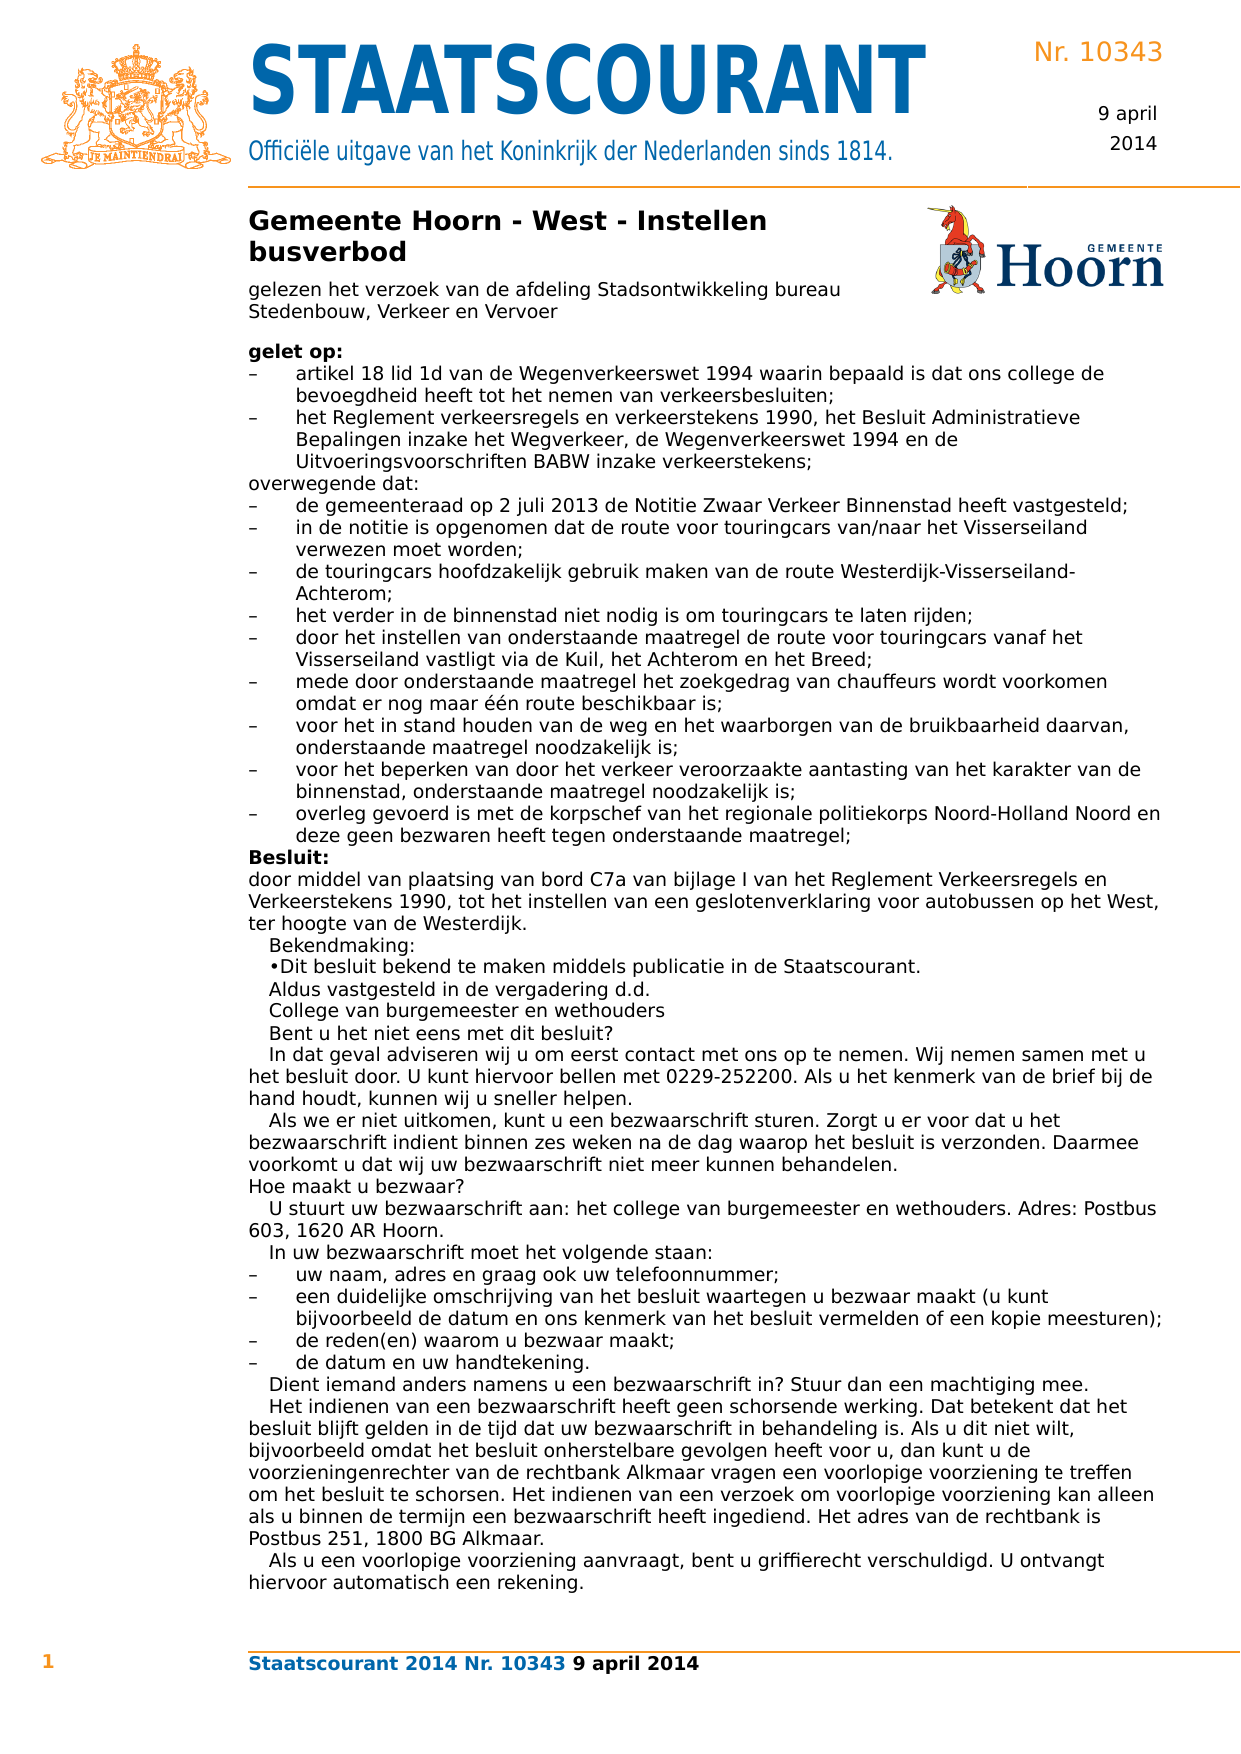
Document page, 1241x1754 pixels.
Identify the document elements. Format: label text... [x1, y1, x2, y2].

subtitle Hoe maakt u bezwaar? [248, 1176, 1163, 1198]
list uw naam, adres en graag ook uw telefoonnummer; [248, 1264, 1163, 1286]
text Het indienen van een bezwaarschrift heeft geen schorsende werking. Dat betekent dat het besluit blijft gelden in de tijd dat uw bezwaarschrift in behandeling is. Als u dit niet wilt, bijvoorbeeld omdat het besluit onherstelbare gevolgen heeft voor u, dan kunt u de voorzieningenrechter van de rechtbank Alkmaar vragen een voorlopige voorziening te treffen om het besluit te schorsen. Het indienen van een verzoek om voorlopige voorziening kan alleen als u binnen de termijn een bezwaarschrift heeft ingediend. Het adres van de rechtbank is Postbus 251, 1800 BG Alkmaar. [248, 1396, 1163, 1550]
text Als we er niet uitkomen, kunt u een bezwaarschrift sturen. Zorgt u er voor dat u het bezwaarschrift indient binnen zes weken na de dag waarop het besluit is verzonden. Daarmee voorkomt u dat wij uw bezwaarschrift niet meer kunnen behandelen. [248, 1110, 1163, 1176]
text •Dit besluit bekend te maken middels publicatie in de Staatscourant. [248, 956, 1163, 978]
picture [927, 205, 1164, 294]
text gelezen het verzoek van de afdeling Stadsontwikkeling bureau Stedenbouw, Verkeer en Vervoer [248, 279, 1163, 323]
list de touringcars hoofdzakelijk gebruik maken van de route Westerdijk-Visserseiland-Achterom; [248, 561, 1163, 605]
list de datum en uw handtekening. [248, 1352, 1163, 1374]
list de gemeenteraad op 2 juli 2013 de Notitie Zwaar Verkeer Binnenstad heeft vastgesteld; [248, 495, 1163, 517]
list voor het in stand houden van de weg en het waarborgen van de bruikbaarheid daarvan, onderstaande maatregel noodzakelijk is; [248, 715, 1163, 759]
list overleg gevoerd is met de korpschef van het regionale politiekorps Noord-Holland Noord en deze geen bezwaren heeft tegen onderstaande maatregel; [248, 803, 1163, 847]
list door het instellen van onderstaande maatregel de route voor touringcars vanaf het Visserseiland vastligt via de Kuil, het Achterom en het Breed; [248, 627, 1163, 671]
list de reden(en) waarom u bezwaar maakt; [248, 1330, 1163, 1352]
subtitle Gemeente Hoorn - West - Instellen busverbod [248, 206, 927, 268]
text In dat geval adviseren wij u om eerst contact met ons op te nemen. Wij nemen samen met u het besluit door. U kunt hiervoor bellen met 0229-252200. Als u het kenmerk van de brief bij de hand houdt, kunnen wij u sneller helpen. [248, 1044, 1163, 1110]
list het Reglement verkeersregels en verkeerstekens 1990, het Besluit Administratieve Bepalingen inzake het Wegverkeer, de Wegenverkeerswet 1994 en de Uitvoeringsvoorschriften BABW inzake verkeerstekens; [248, 407, 1163, 473]
text Dient iemand anders namens u een bezwaarschrift in? Stuur dan een machtiging mee. [248, 1374, 1163, 1396]
subtitle gelet op: [248, 341, 1163, 363]
text door middel van plaatsing van bord C7a van bijlage I van het Reglement Verkeersregels en Verkeerstekens 1990, tot het instellen van een geslotenverklaring voor autobussen op het West, ter hoogte van de Westerdijk. [248, 868, 1163, 934]
text In uw bezwaarschrift moet het volgende staan: [248, 1242, 1163, 1264]
picture [41, 44, 231, 169]
list artikel 18 lid 1d van de Wegenverkeerswet 1994 waarin bepaald is dat ons college de bevoegdheid heeft tot het nemen van verkeersbesluiten; [248, 363, 1163, 407]
list een duidelijke omschrijving van het besluit waartegen u bezwaar maakt (u kunt bijvoorbeeld de datum en ons kenmerk van het besluit vermelden of een kopie meesturen); [248, 1286, 1163, 1330]
list mede door onderstaande maatregel het zoekgedrag van chauffeurs wordt voorkomen omdat er nog maar één route beschikbaar is; [248, 671, 1163, 715]
text overwegende dat: [248, 473, 1163, 495]
list het verder in de binnenstad niet nodig is om touringcars te laten rijden; [248, 605, 1163, 627]
text College van burgemeester en wethouders [248, 1000, 1163, 1022]
text U stuurt uw bezwaarschrift aan: het college van burgemeester en wethouders. Adres: Postbus 603, 1620 AR Hoorn. [248, 1198, 1163, 1242]
text Aldus vastgesteld in de vergadering d.d. [248, 978, 1163, 1000]
list voor het beperken van door het verkeer veroorzaakte aantasting van het karakter van de binnenstad, onderstaande maatregel noodzakelijk is; [248, 759, 1163, 803]
text Bekendmaking: [248, 934, 1163, 956]
text Besluit: [248, 847, 1163, 868]
text Bent u het niet eens met dit besluit? [248, 1022, 1163, 1044]
text Als u een voorlopige voorziening aanvraagt, bent u griffierecht verschuldigd. U ontvangt hiervoor automatisch een rekening. [248, 1550, 1163, 1594]
list in de notitie is opgenomen dat de route voor touringcars van/naar het Visserseiland verwezen moet worden; [248, 517, 1163, 561]
